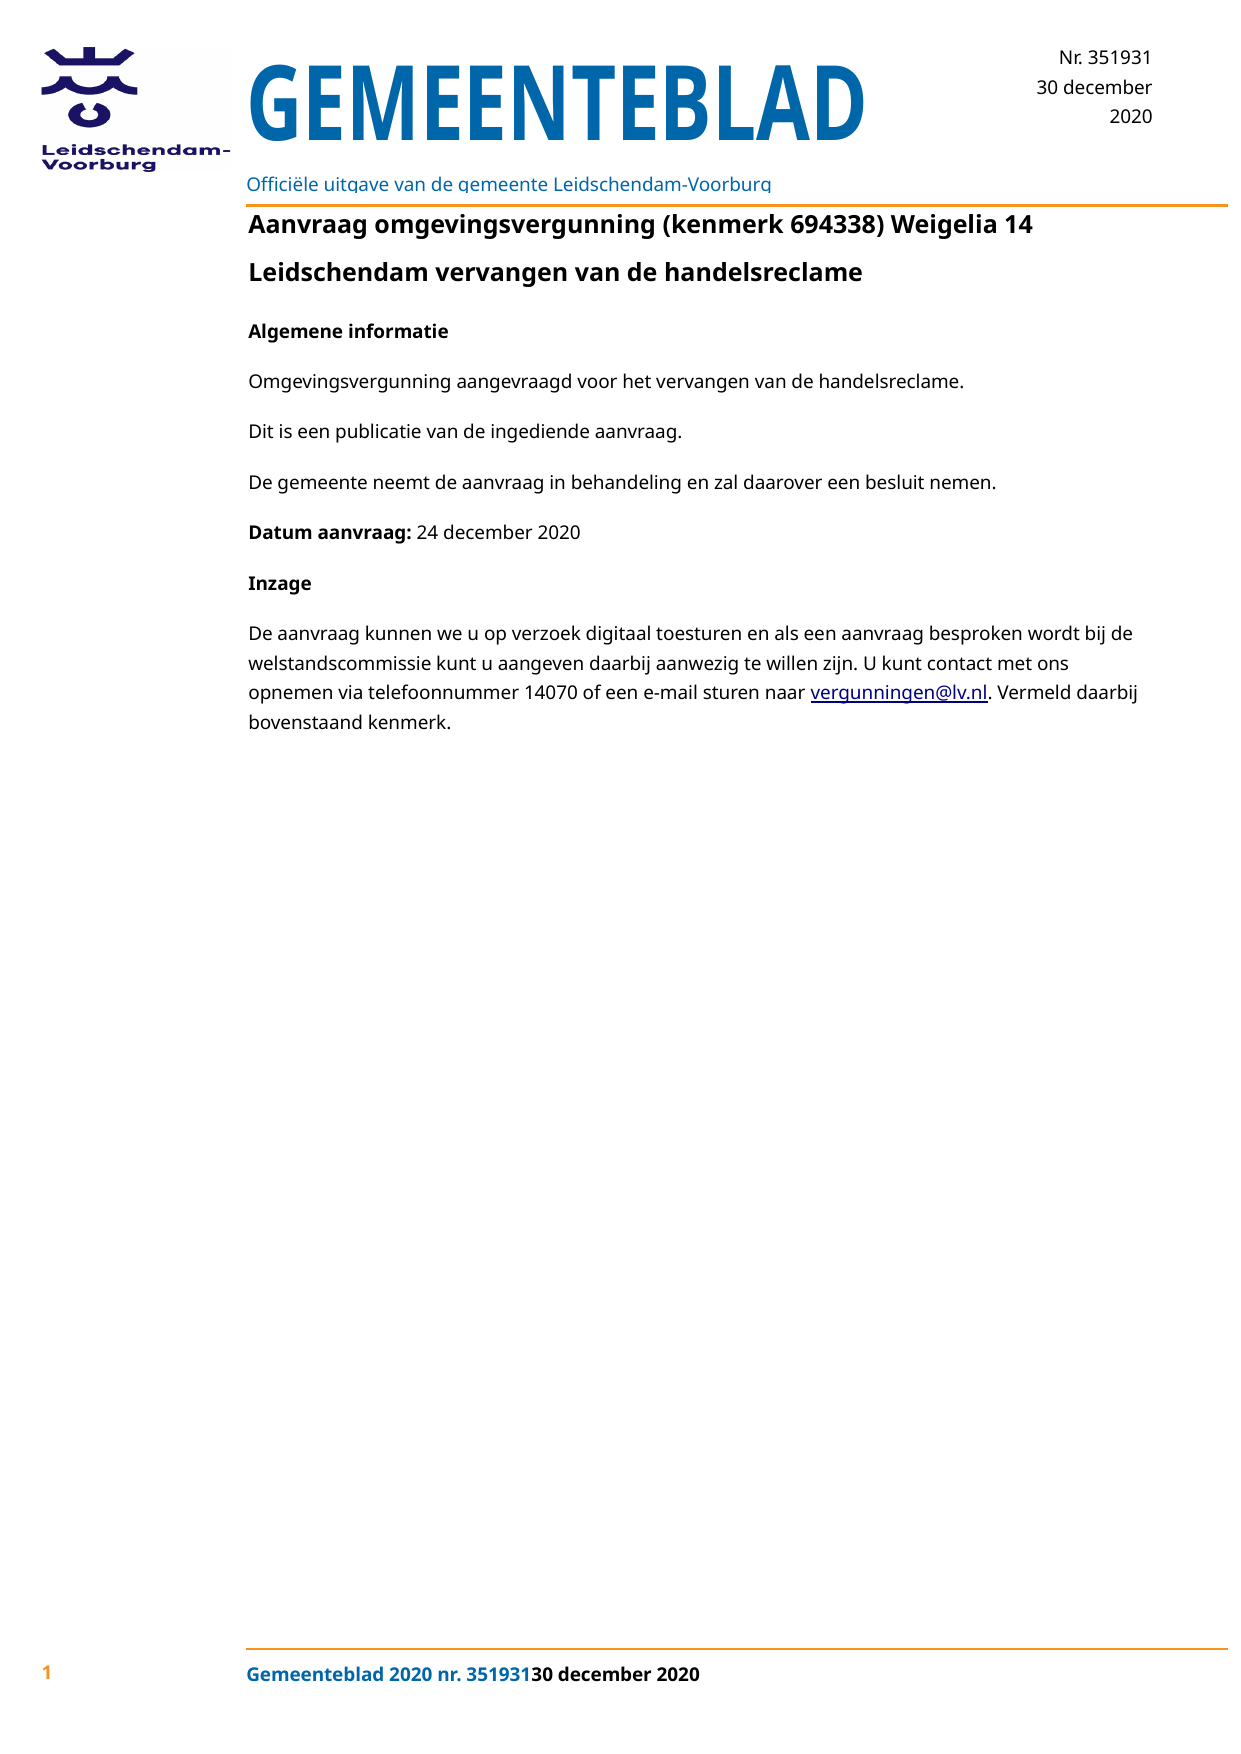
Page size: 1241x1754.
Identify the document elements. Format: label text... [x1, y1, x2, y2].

text Dit is een publicatie van de ingediende aanvraag. [248, 419, 1152, 444]
text Algemene informatie [248, 318, 1152, 344]
text De gemeente neemt de aanvraag in behandeling en zal daarover een besluit nemen. [248, 469, 1152, 495]
text De aanvraag kunnen we u op verzoek digitaal toesturen en als een aanvraag besproken wordt bij de welstandscommissie kunt u aangeven daarbij aanwezig te willen zijn. U kunt contact met ons opnemen via telefoonnummer 14070 of een e-mail sturen naar vergunningen@lv.nl. Vermeld daarbij bovenstaand kenmerk. [248, 620, 1152, 735]
text Datum aanvraag: 24 december 2020 [248, 519, 1152, 545]
picture [41, 47, 231, 172]
text Omgevingsvergunning aangevraagd voor het vervangen van de handelsreclame. [248, 368, 1152, 394]
text Inzage [248, 570, 1152, 596]
text Aanvraag omgevingsvergunning (kenmerk 694338) Weigelia 14 Leidschendam vervangen van de handelsreclame [248, 207, 1152, 288]
